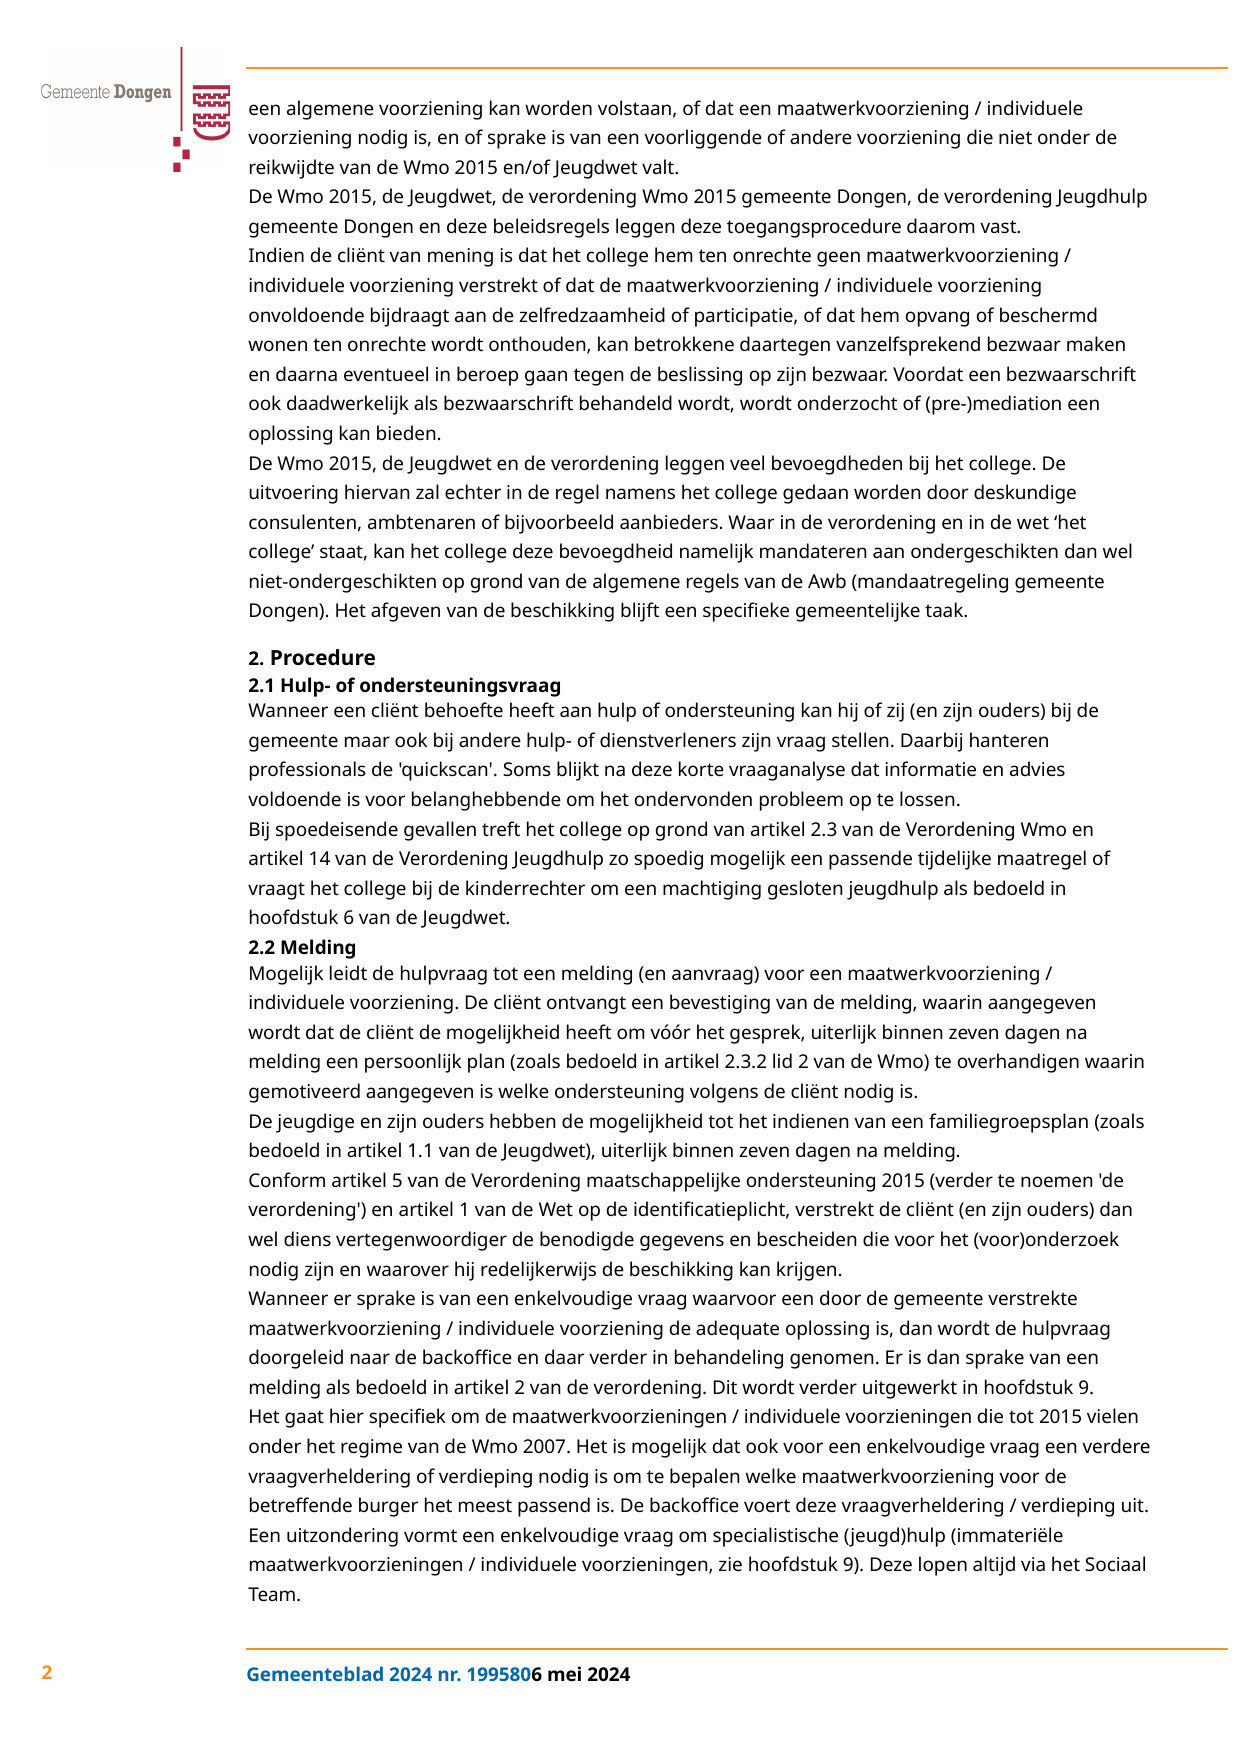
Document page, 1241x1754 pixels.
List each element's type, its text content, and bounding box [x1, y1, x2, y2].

text Bij spoedeisende gevallen treft het college op grond van artikel 2.3 van de Verordening Wmo en artikel 14 van de Verordening Jeugdhulp zo spoedig mogelijk een passende tijdelijke maatregel of vraagt het college bij de kinderrechter om een machtiging gesloten jeugdhulp als bedoeld in hoofdstuk 6 van de Jeugdwet. [248, 816, 1152, 930]
text 2.1 Hulp- of ondersteuningsvraag [248, 672, 1152, 697]
text Een uitzondering vormt een enkelvoudige vraag om specialistische (jeugd)hulp (immateriële maatwerkvoorzieningen / individuele voorzieningen, zie hoofdstuk 9). Deze lopen altijd via het Sociaal Team. [248, 1522, 1152, 1607]
text Wanneer een cliënt behoefte heeft aan hulp of ondersteuning kan hij of zij (en zijn ouders) bij de gemeente maar ook bij andere hulp- of dienstverleners zijn vraag stellen. Daarbij hanteren professionals de 'quickscan'. Soms blijkt na deze korte vraaganalyse dat informatie en advies voldoende is voor belanghebbende om het ondervonden probleem op te lossen. [248, 697, 1152, 812]
text 2.2 Melding [248, 934, 1152, 960]
text Mogelijk leidt de hulpvraag tot een melding (en aanvraag) voor een maatwerkvoorziening / individuele voorziening. De cliënt ontvangt een bevestiging van de melding, waarin aangegeven wordt dat de cliënt de mogelijkheid heeft om vóór het gesprek, uiterlijk binnen zeven dagen na melding een persoonlijk plan (zoals bedoeld in artikel 2.3.2 lid 2 van de Wmo) te overhandigen waarin gemotiveerd aangegeven is welke ondersteuning volgens de cliënt nodig is. [248, 960, 1152, 1104]
text De jeugdige en zijn ouders hebben de mogelijkheid tot het indienen van een familiegroepsplan (zoals bedoeld in artikel 1.1 van de Jeugdwet), uiterlijk binnen zeven dagen na melding. [248, 1108, 1152, 1163]
text een algemene voorziening kan worden volstaan, of dat een maatwerkvoorziening / individuele voorziening nodig is, en of sprake is van een voorliggende of andere voorziening die niet onder de reikwijdte van de Wmo 2015 en/of Jeugdwet valt. [248, 95, 1152, 180]
text Het gaat hier specifiek om de maatwerkvoorzieningen / individuele voorzieningen die tot 2015 vielen onder het regime van de Wmo 2007. Het is mogelijk dat ook voor een enkelvoudige vraag een verdere vraagverheldering of verdieping nodig is om te bepalen welke maatwerkvoorziening voor de betreffende burger het meest passend is. De backoffice voert deze vraagverheldering / verdieping uit. [248, 1404, 1152, 1518]
text 2. Procedure [248, 643, 1152, 672]
text De Wmo 2015, de Jeugdwet, de verordening Wmo 2015 gemeente Dongen, de verordening Jeugdhulp gemeente Dongen en deze beleidsregels leggen deze toegangsprocedure daarom vast. [248, 183, 1152, 239]
text Indien de cliënt van mening is dat het college hem ten onrechte geen maatwerkvoorziening / individuele voorziening verstrekt of dat de maatwerkvoorziening / individuele voorziening onvoldoende bijdraagt aan de zelfredzaamheid of participatie, of dat hem opvang of beschermd wonen ten onrechte wordt onthouden, kan betrokkene daartegen vanzelfsprekend bezwaar maken en daarna eventueel in beroep gaan tegen de beslissing op zijn bezwaar. Voordat een bezwaarschrift ook daadwerkelijk als bezwaarschrift behandeld wordt, wordt onderzocht of (pre-)mediation een oplossing kan bieden. [248, 243, 1152, 446]
text De Wmo 2015, de Jeugdwet en de verordening leggen veel bevoegdheden bij het college. De uitvoering hiervan zal echter in de regel namens het college gedaan worden door deskundige consulenten, ambtenaren of bijvoorbeeld aanbieders. Waar in de verordening en in de wet ‘het college’ staat, kan het college deze bevoegdheid namelijk mandateren aan ondergeschikten dan wel niet-ondergeschikten op grond van de algemene regels van de Awb (mandaatregeling gemeente Dongen). Het afgeven van de beschikking blijft een specifieke gemeentelijke taak. [248, 450, 1152, 623]
text Wanneer er sprake is van een enkelvoudige vraag waarvoor een door de gemeente verstrekte maatwerkvoorziening / individuele voorziening de adequate oplossing is, dan wordt de hulpvraag doorgeleid naar de backoffice en daar verder in behandeling genomen. Er is dan sprake van een melding als bedoeld in artikel 2 van de verordening. Dit wordt verder uitgewerkt in hoofdstuk 9. [248, 1285, 1152, 1400]
text Conform artikel 5 van de Verordening maatschappelijke ondersteuning 2015 (verder te noemen 'de verordening') en artikel 1 van de Wet op de identificatieplicht, verstrekt de cliënt (en zijn ouders) dan wel diens vertegenwoordiger de benodigde gegevens en bescheiden die voor het (voor)onderzoek nodig zijn en waarover hij redelijkerwijs de beschikking kan krijgen. [248, 1167, 1152, 1281]
picture [41, 47, 231, 172]
